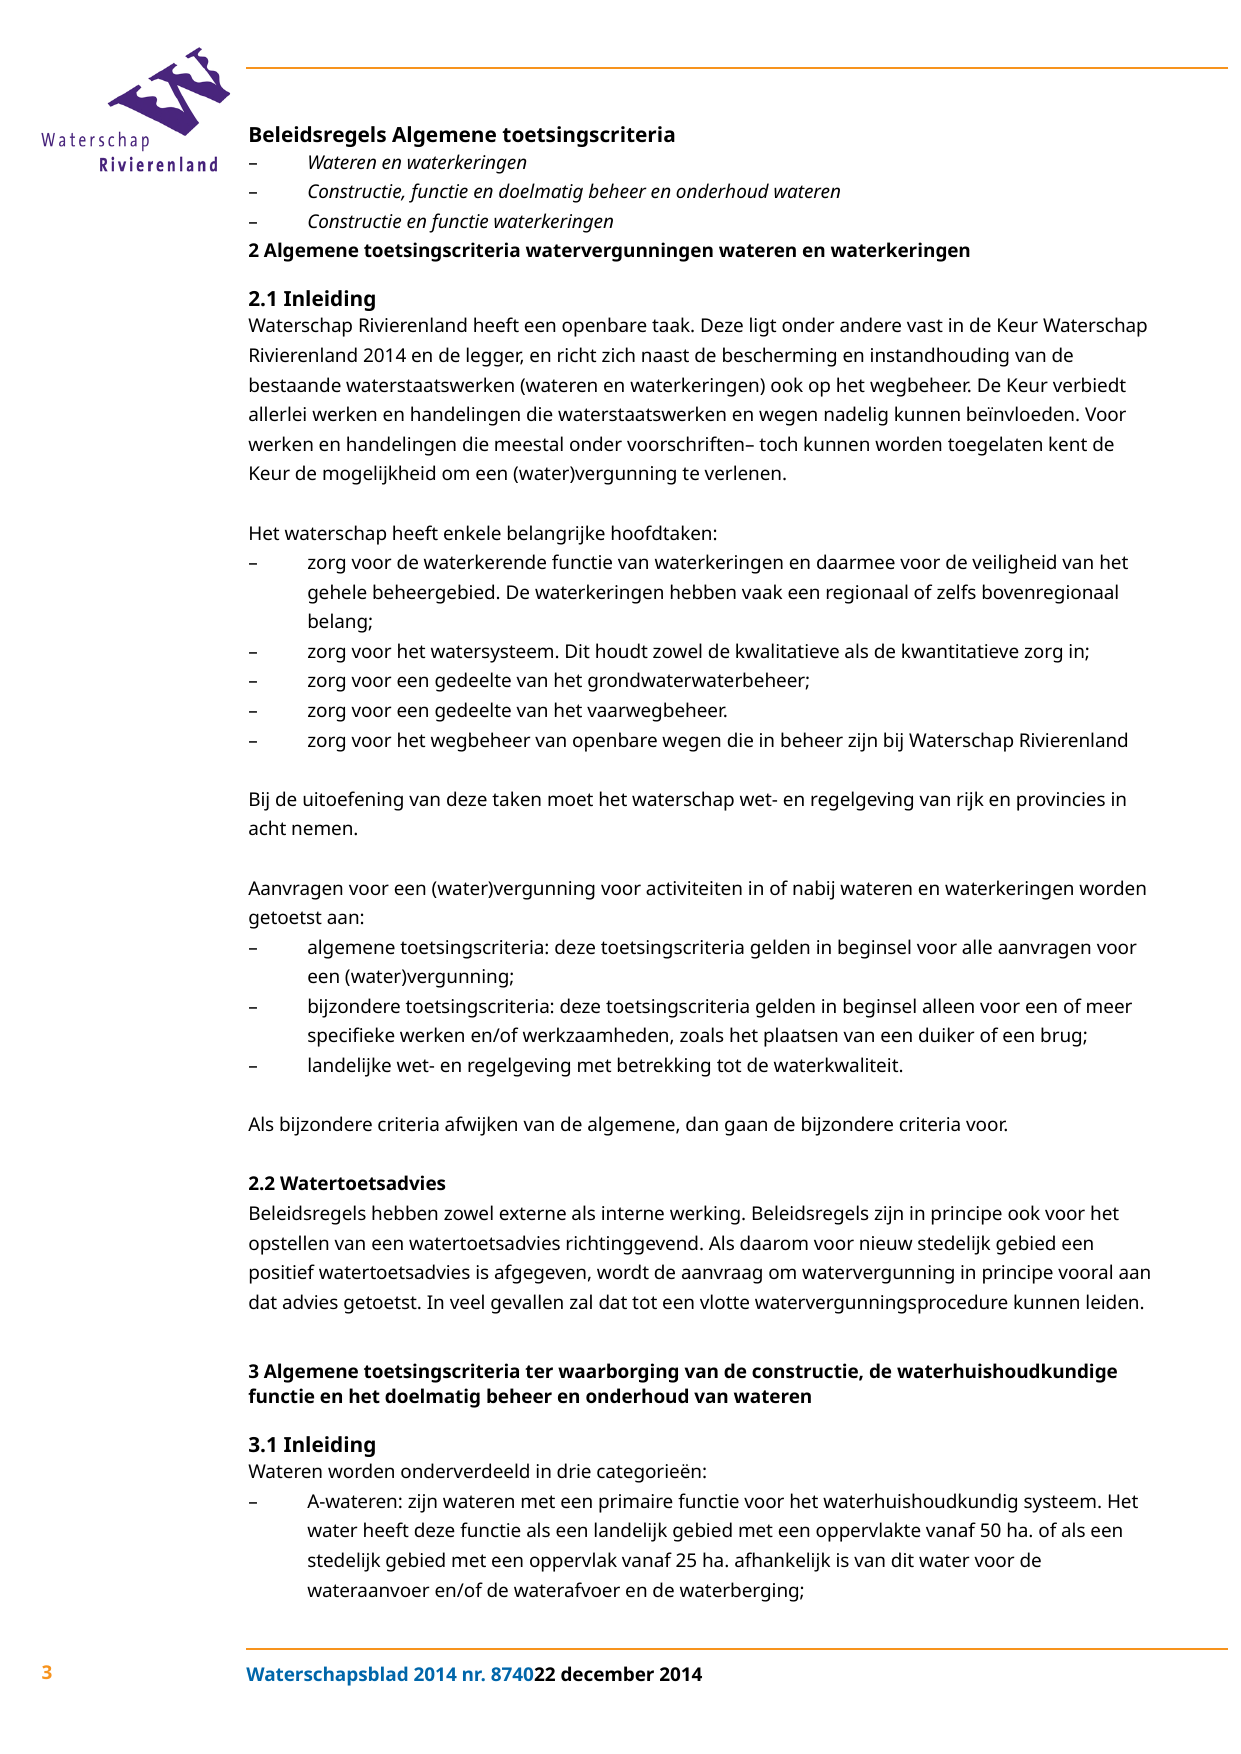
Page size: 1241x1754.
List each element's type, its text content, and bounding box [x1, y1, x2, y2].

list bijzondere toetsingscriteria: deze toetsingscriteria gelden in beginsel alleen voor een of meer specifieke werken en/of werkzaamheden, zoals het plaatsen van een duiker of een brug; [248, 993, 1152, 1048]
text Bij de uitoefening van deze taken moet het waterschap wet- en regelgeving van rijk en provincies in acht nemen. [248, 786, 1152, 841]
text Als bijzondere criteria afwijken van de algemene, dan gaan de bijzondere criteria voor. [248, 1111, 1152, 1137]
text Aanvragen voor een (water)vergunning voor activiteiten in of nabij wateren en waterkeringen worden getoetst aan: [248, 875, 1152, 930]
list zorg voor het wegbeheer van openbare wegen die in beheer zijn bij Waterschap Rivierenland [248, 727, 1152, 753]
text Beleidsregels hebben zowel externe als interne werking. Beleidsregels zijn in principe ook voor het opstellen van een watertoetsadvies richtinggevend. Als daarom voor nieuw stedelijk gebied een positief watertoetsadvies is afgegeven, wordt de aanvraag om watervergunning in principe vooral aan dat advies getoetst. In veel gevallen zal dat tot een vlotte watervergunningsprocedure kunnen leiden. [248, 1200, 1152, 1315]
list zorg voor het watersysteem. Dit houdt zowel de kwalitatieve als de kwantitatieve zorg in; [248, 638, 1152, 664]
list zorg voor een gedeelte van het grondwaterwaterbeheer; [248, 668, 1152, 693]
list zorg voor een gedeelte van het vaarwegbeheer. [248, 697, 1152, 723]
list zorg voor de waterkerende functie van waterkeringen en daarmee voor de veiligheid van het gehele beheergebied. De waterkeringen hebben vaak een regionaal of zelfs bovenregionaal belang; [248, 549, 1152, 634]
list Wateren en waterkeringen [248, 149, 1152, 175]
list Constructie en functie waterkeringen [248, 208, 1152, 234]
picture [41, 47, 231, 172]
text Waterschap Rivierenland heeft een openbare taak. Deze ligt onder andere vast in de Keur Waterschap Rivierenland 2014 en de legger, en richt zich naast de bescherming en instandhouding van de bestaande waterstaatswerken (wateren en waterkeringen) ook op het wegbeheer. De Keur verbiedt allerlei werken en handelingen die waterstaatswerken en wegen nadelig kunnen beïnvloeden. Voor werken en handelingen die meestal onder voorschriften– toch kunnen worden toegelaten kent de Keur de mogelijkheid om een (water)vergunning te verlenen. [248, 313, 1152, 486]
text 2 Algemene toetsingscriteria watervergunningen wateren en waterkeringen [248, 238, 1152, 263]
list Constructie, functie en doelmatig beheer en onderhoud wateren [248, 178, 1152, 204]
text Het waterschap heeft enkele belangrijke hoofdtaken: [248, 520, 1152, 546]
text Wateren worden onderverdeeld in drie categorieën: [248, 1458, 1152, 1484]
list algemene toetsingscriteria: deze toetsingscriteria gelden in beginsel voor alle aanvragen voor een (water)vergunning; [248, 934, 1152, 989]
list landelijke wet- en regelgeving met betrekking tot de waterkwaliteit. [248, 1052, 1152, 1078]
text 2.1 Inleiding [248, 284, 1152, 313]
list A-wateren: zijn wateren met een primaire functie voor het waterhuishoudkundig systeem. Het water heeft deze functie als een landelijk gebied met een oppervlakte vanaf 50 ha. of als een stedelijk gebied met een oppervlak vanaf 25 ha. afhankelijk is van dit water voor de wateraanvoer en/of de waterafvoer en de waterberging; [248, 1488, 1152, 1603]
text Beleidsregels Algemene toetsingscriteria [248, 121, 1152, 149]
text 3 Algemene toetsingscriteria ter waarborging van de constructie, de waterhuishoudkundige functie en het doelmatig beheer en onderhoud van wateren [248, 1358, 1152, 1409]
text 2.2 Watertoetsadvies [248, 1171, 1152, 1196]
text 3.1 Inleiding [248, 1430, 1152, 1458]
